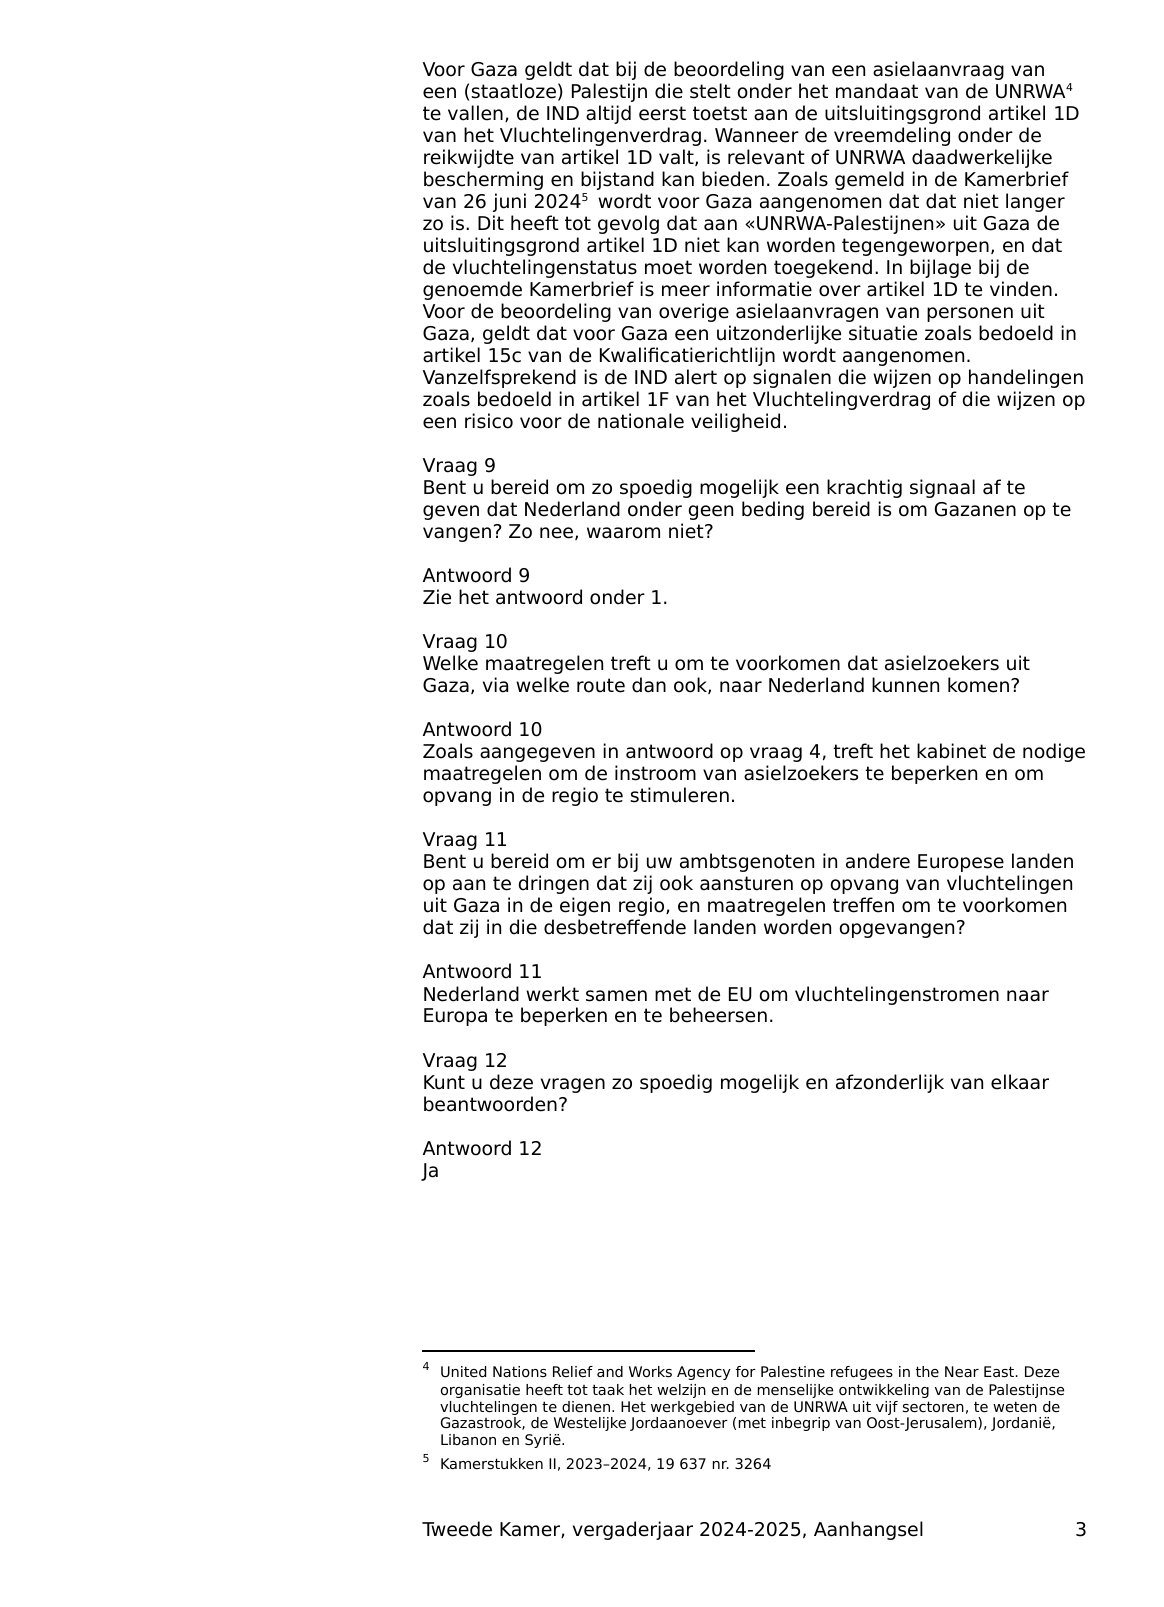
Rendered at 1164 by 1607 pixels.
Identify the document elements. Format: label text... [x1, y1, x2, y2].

text Vanzelfsprekend is de IND alert op signalen die wijzen op handelingen zoals bedoeld in artikel 1F van het Vluchtelingverdrag of die wijzen op een risico voor de nationale veiligheid. [422, 367, 1087, 433]
text Vraag 12 [422, 1049, 1087, 1072]
text Voor Gaza geldt dat bij de beoordeling van een asielaanvraag van een (staatloze) Palestijn die stelt onder het mandaat van de UNRWA te vallen, de IND altijd eerst toetst aan de uitsluitingsgrond artikel 1D van het Vluchtelingenverdrag. Wanneer de vreemdeling onder de reikwijdte van artikel 1D valt, is relevant of UNRWA daadwerkelijke bescherming en bijstand kan bieden. Zoals gemeld in de Kamerbrief van 26 juni 2024 wordt voor Gaza aangenomen dat dat niet langer zo is. Dit heeft tot gevolg dat aan «UNRWA-Palestijnen» uit Gaza de uitsluitingsgrond artikel 1D niet kan worden tegengeworpen, en dat de vluchtelingenstatus moet worden toegekend. In bijlage bij de genoemde Kamerbrief is meer informatie over artikel 1D te vinden. [422, 59, 1087, 301]
text Bent u bereid om zo spoedig mogelijk een krachtig signaal af te geven dat Nederland onder geen beding bereid is om Gazanen op te vangen? Zo nee, waarom niet? [422, 477, 1087, 543]
text Vraag 10 [422, 631, 1087, 653]
text Voor de beoordeling van overige asielaanvragen van personen uit Gaza, geldt dat voor Gaza een uitzonderlijke situatie zoals bedoeld in artikel 15c van de Kwalificatierichtlijn wordt aangenomen. [422, 301, 1087, 367]
text Vraag 11 [422, 829, 1087, 851]
text Zie het antwoord onder 1. [422, 587, 1087, 609]
text Ja [422, 1160, 1087, 1182]
text Welke maatregelen treft u om te voorkomen dat asielzoekers uit Gaza, via welke route dan ook, naar Nederland kunnen komen? [422, 653, 1087, 697]
text Zoals aangegeven in antwoord op vraag 4, treft het kabinet de nodige maatregelen om de instroom van asielzoekers te beperken en om opvang in de regio te stimuleren. [422, 741, 1087, 807]
text United Nations Relief and Works Agency for Palestine refugees in the Near East. Deze organisatie heeft tot taak het welzijn en de menselijke ontwikkeling van de Palestijnse vluchtelingen te dienen. Het werkgebied van de UNRWA uit vijf sectoren, te weten de Gazastrook, de Westelijke Jordaanoever (met inbegrip van Oost-Jerusalem), Jordanië, Libanon en Syrië. [422, 1360, 1087, 1449]
text Nederland werkt samen met de EU om vluchtelingenstromen naar Europa te beperken en te beheersen. [422, 983, 1087, 1027]
text Antwoord 12 [422, 1138, 1087, 1160]
text Vraag 9 [422, 455, 1087, 477]
text Kunt u deze vragen zo spoedig mogelijk en afzonderlijk van elkaar beantwoorden? [422, 1072, 1087, 1116]
text Kamerstukken II, 2023–2024, 19 637 nr. 3264 [422, 1452, 1087, 1474]
text Antwoord 9 [422, 565, 1087, 587]
text Bent u bereid om er bij uw ambtsgenoten in andere Europese landen op aan te dringen dat zij ook aansturen op opvang van vluchtelingen uit Gaza in de eigen regio, en maatregelen treffen om te voorkomen dat zij in die desbetreffende landen worden opgevangen? [422, 851, 1087, 939]
text Antwoord 11 [422, 961, 1087, 983]
text Antwoord 10 [422, 719, 1087, 741]
